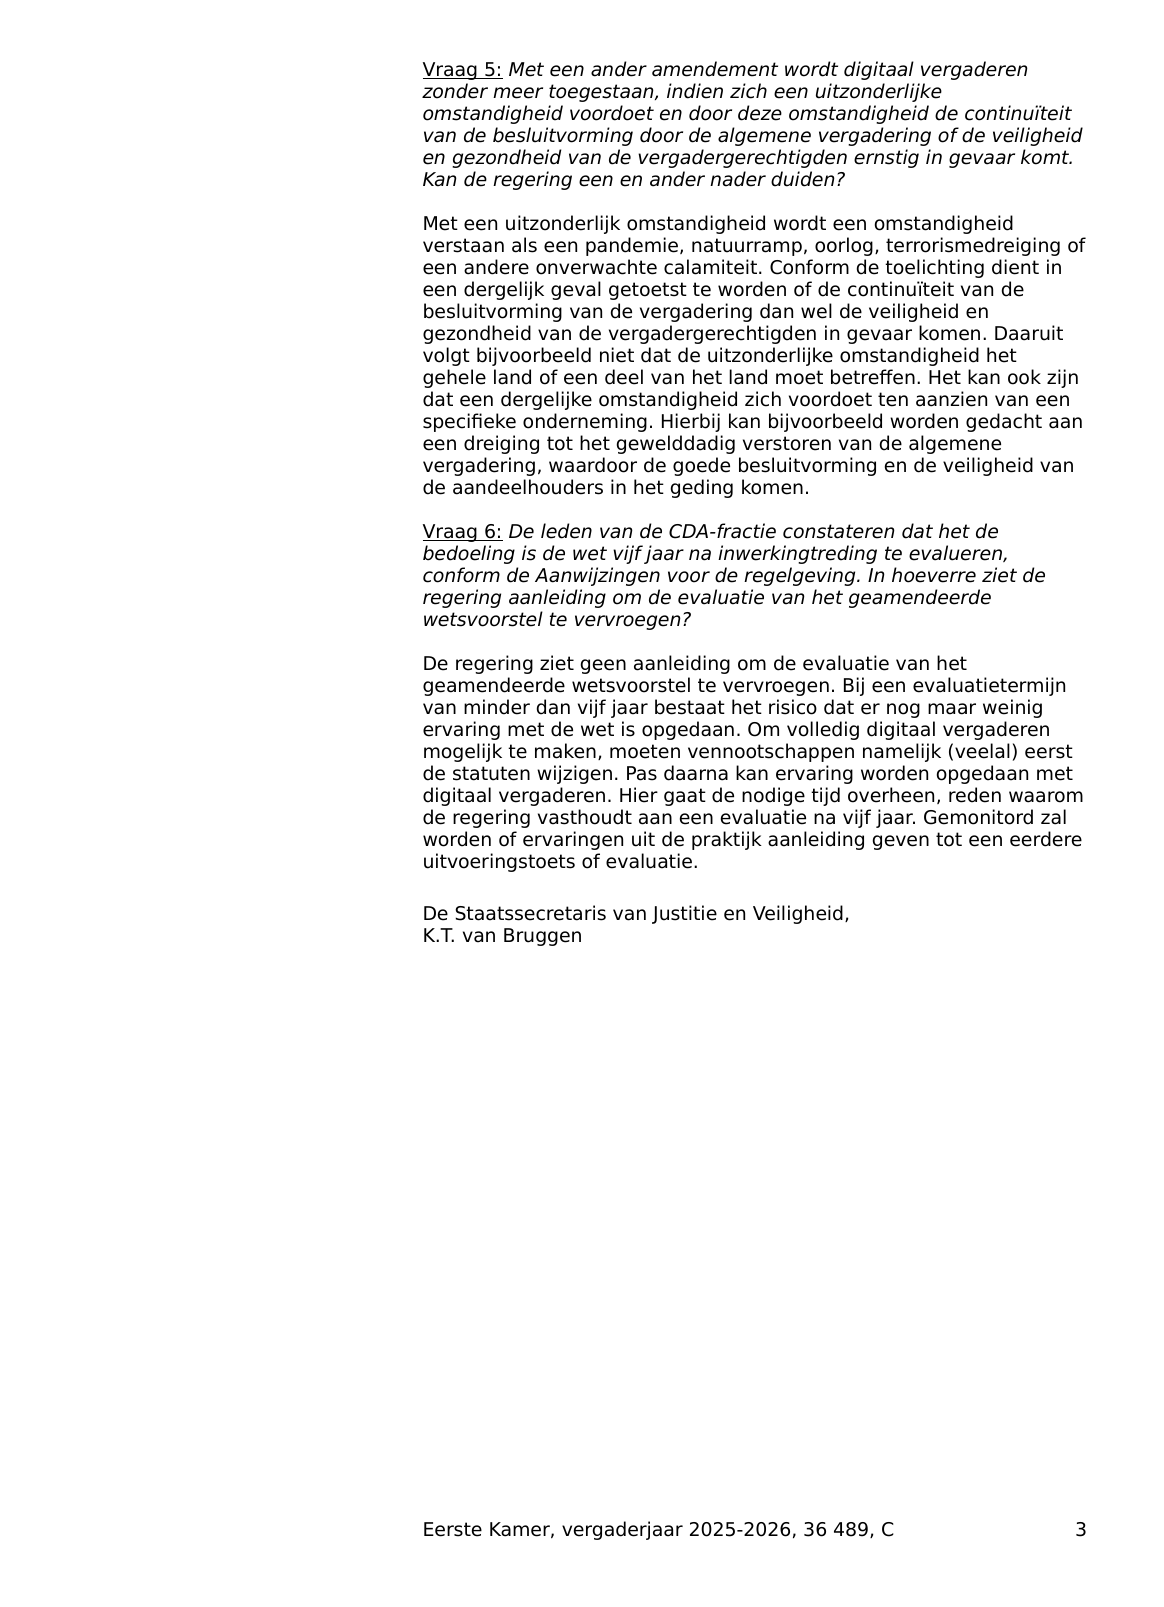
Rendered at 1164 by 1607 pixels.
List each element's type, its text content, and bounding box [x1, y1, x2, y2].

text Met een uitzonderlijk omstandigheid wordt een omstandigheid verstaan als een pandemie, natuurramp, oorlog, terrorismedreiging of een andere onverwachte calamiteit. Conform de toelichting dient in een dergelijk geval getoetst te worden of de continuïteit van de besluitvorming van de vergadering dan wel de veiligheid en gezondheid van de vergadergerechtigden in gevaar komen. Daaruit volgt bijvoorbeeld niet dat de uitzonderlijke omstandigheid het gehele land of een deel van het land moet betreffen. Het kan ook zijn dat een dergelijke omstandigheid zich voordoet ten aanzien van een specifieke onderneming. Hierbij kan bijvoorbeeld worden gedacht aan een dreiging tot het gewelddadig verstoren van de algemene vergadering, waardoor de goede besluitvorming en de veiligheid van de aandeelhouders in het geding komen. [422, 213, 1087, 499]
text Vraag 5: Met een ander amendement wordt digitaal vergaderen zonder meer toegestaan, indien zich een uitzonderlijke omstandigheid voordoet en door deze omstandigheid de continuïteit van de besluitvorming door de algemene vergadering of de veiligheid en gezondheid van de vergadergerechtigden ernstig in gevaar komt. Kan de regering een en ander nader duiden? [422, 59, 1087, 191]
text De regering ziet geen aanleiding om de evaluatie van het geamendeerde wetsvoorstel te vervroegen. Bij een evaluatietermijn van minder dan vijf jaar bestaat het risico dat er nog maar weinig ervaring met de wet is opgedaan. Om volledig digitaal vergaderen mogelijk te maken, moeten vennootschappen namelijk (veelal) eerst de statuten wijzigen. Pas daarna kan ervaring worden opgedaan met digitaal vergaderen. Hier gaat de nodige tijd overheen, reden waarom de regering vasthoudt aan een evaluatie na vijf jaar. Gemonitord zal worden of ervaringen uit de praktijk aanleiding geven tot een eerdere uitvoeringstoets of evaluatie. [422, 653, 1087, 873]
text Vraag 6: De leden van de CDA-fractie constateren dat het de bedoeling is de wet vijf jaar na inwerkingtreding te evalueren, conform de Aanwijzingen voor de regelgeving. In hoeverre ziet de regering aanleiding om de evaluatie van het geamendeerde wetsvoorstel te vervroegen? [422, 521, 1087, 631]
text De Staatssecretaris van Justitie en Veiligheid, K.T. van Bruggen [422, 903, 1087, 947]
